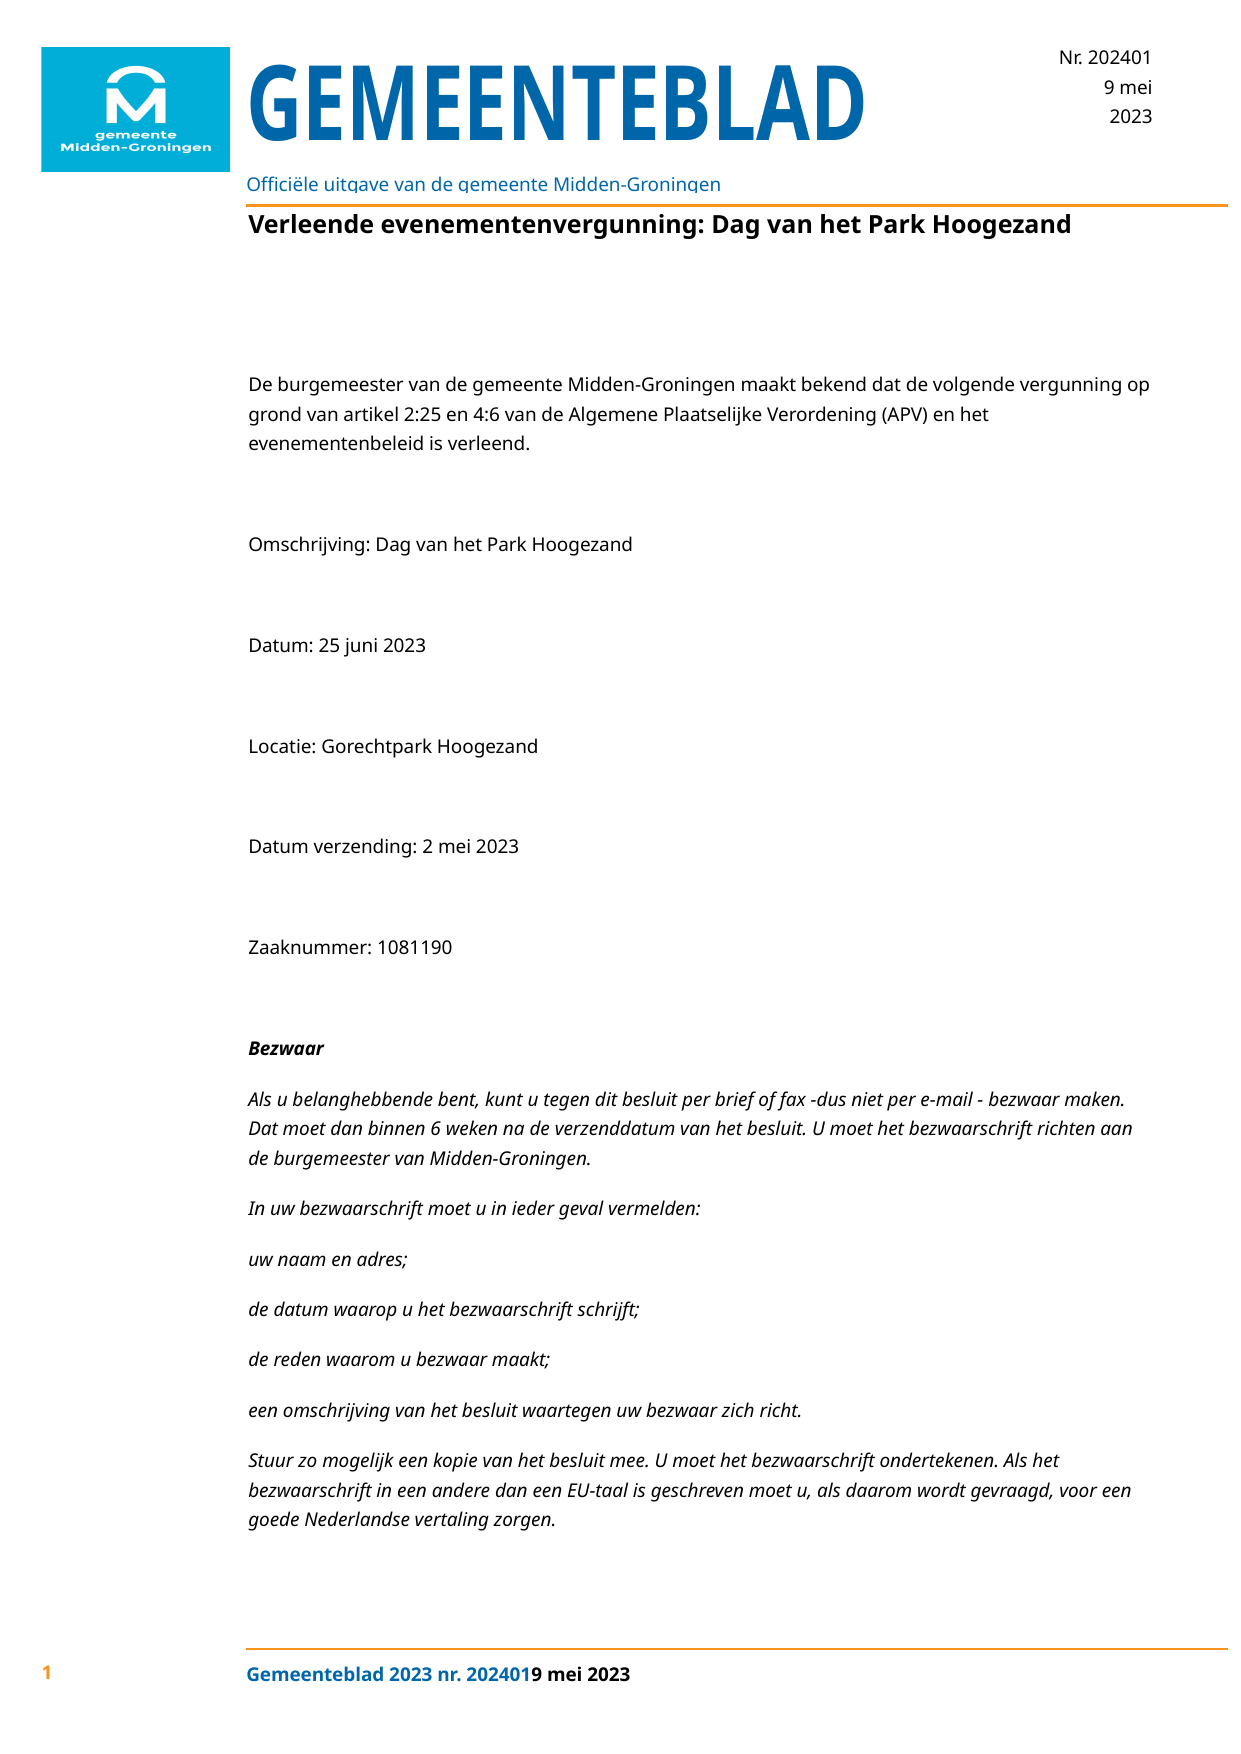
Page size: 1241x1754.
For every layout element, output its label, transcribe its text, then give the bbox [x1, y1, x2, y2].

text de datum waarop u het bezwaarschrift schrijft; [248, 1296, 1152, 1322]
picture [184, 146, 190, 153]
text Datum verzending: 2 mei 2023 [248, 834, 1152, 859]
picture [108, 66, 164, 82]
text In uw bezwaarschrift moet u in ieder geval vermelden: [248, 1195, 1152, 1221]
text Als u belanghebbende bent, kunt u tegen dit besluit per brief of fax -dus niet per e-mail - bezwaar maken. Dat moet dan binnen 6 weken na de verzenddatum van het besluit. U moet het bezwaarschrift richten aan de burgemeester van Midden-Groningen. [248, 1086, 1152, 1171]
text de reden waarom u bezwaar maakt; [248, 1347, 1152, 1372]
text Stuur zo mogelijk een kopie van het besluit mee. U moet het bezwaarschrift ondertekenen. Als het bezwaarschrift in een andere dan een EU-taal is geschreven moet u, als daarom wordt gevraagd, voor een goede Nederlandse vertaling zorgen. [248, 1447, 1152, 1532]
text Omschrijving: Dag van het Park Hoogezand [248, 531, 1152, 557]
text Bezwaar [248, 1035, 1152, 1061]
text Locatie: Gorechtpark Hoogezand [248, 733, 1152, 758]
text Verleende evenementenvergunning: Dag van het Park Hoogezand [248, 207, 1152, 241]
text Datum: 25 juni 2023 [248, 632, 1152, 658]
text uw naam en adres; [248, 1246, 1152, 1271]
text Zaaknummer: 1081190 [248, 934, 1152, 960]
picture [107, 89, 165, 122]
text een omschrijving van het besluit waartegen uw bezwaar zich richt. [248, 1397, 1152, 1423]
text De burgemeester van de gemeente Midden-Groningen maakt bekend dat de volgende vergunning op grond van artikel 2:25 en 4:6 van de Algemene Plaatselijke Verordening (APV) en het evenementenbeleid is verleend. [248, 371, 1152, 456]
